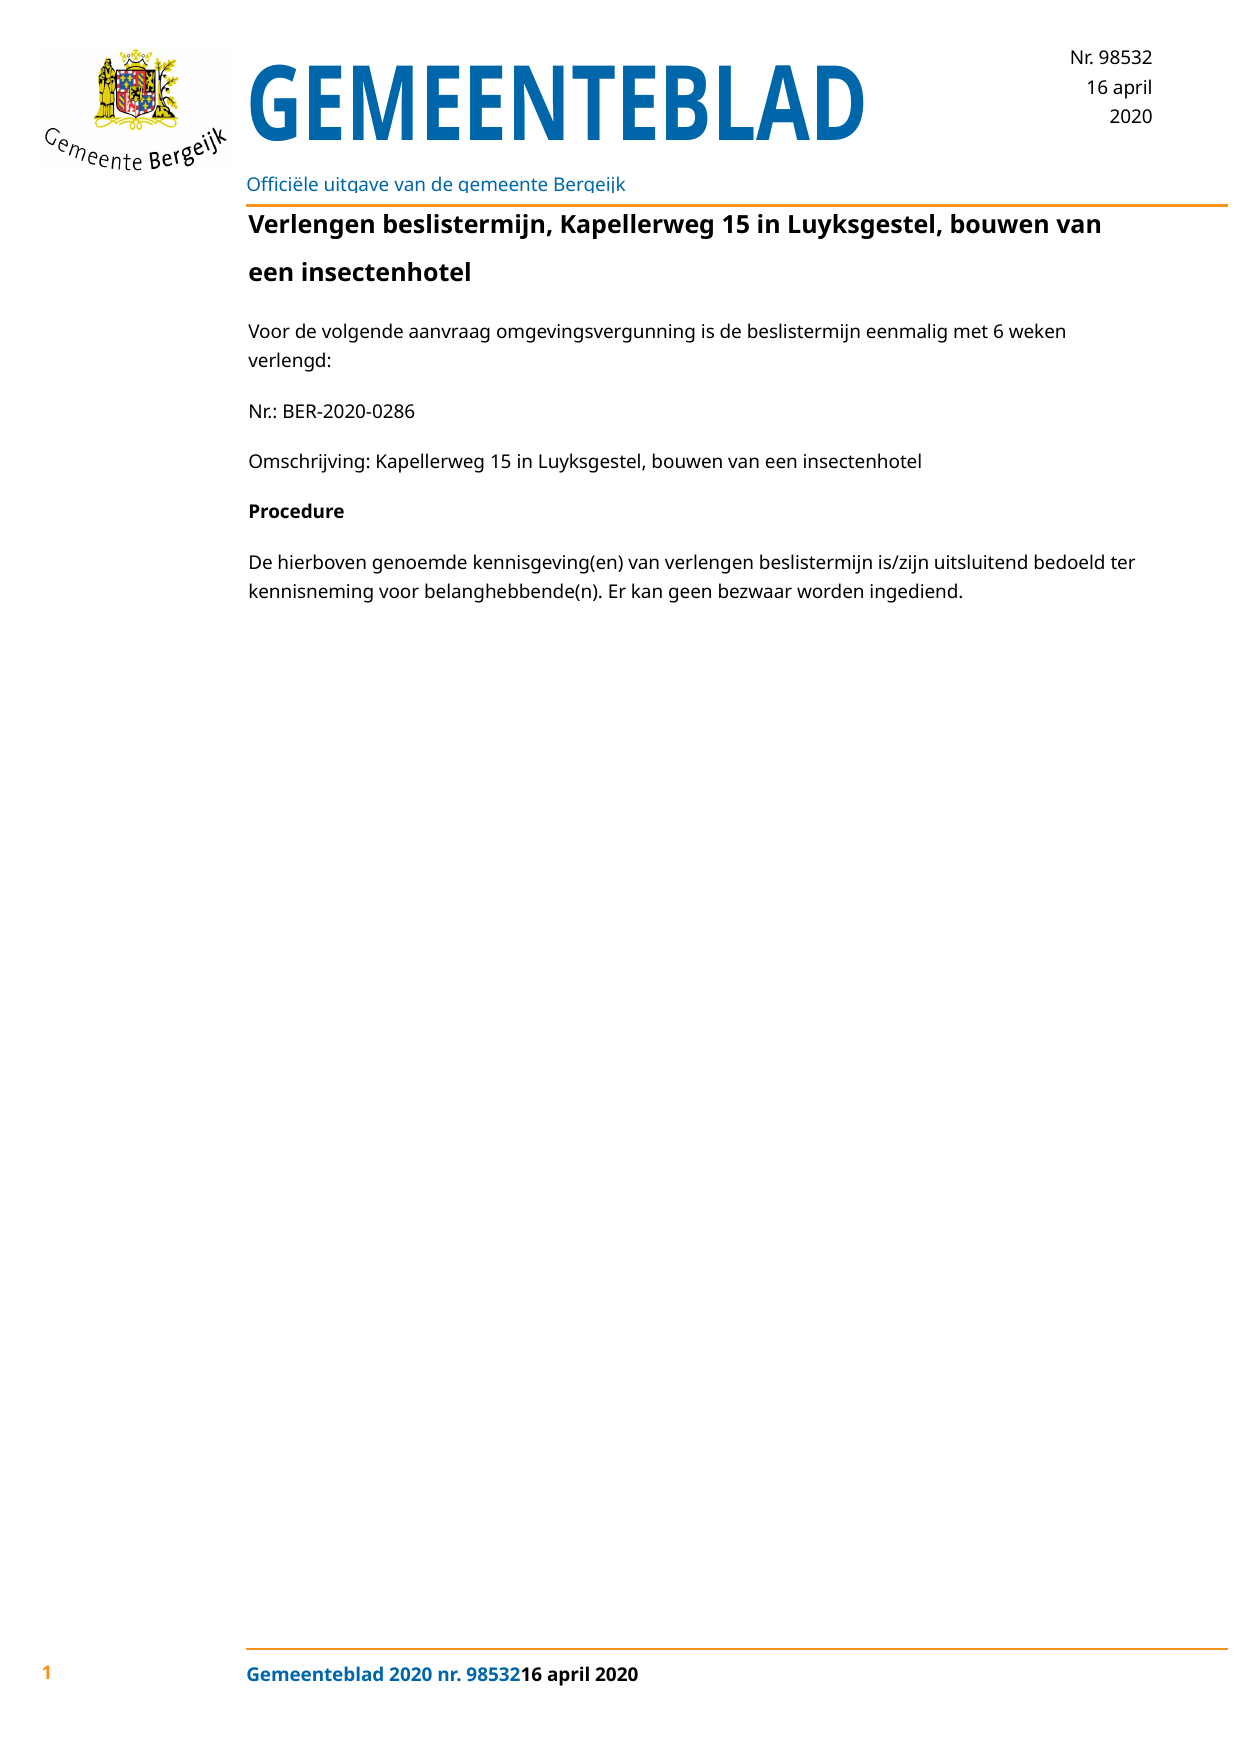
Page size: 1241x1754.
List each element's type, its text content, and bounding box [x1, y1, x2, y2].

picture [41, 47, 231, 172]
text De hierboven genoemde kennisgeving(en) van verlengen beslistermijn is/zijn uitsluitend bedoeld ter kennisneming voor belanghebbende(n). Er kan geen bezwaar worden ingediend. [248, 549, 1152, 604]
text Omschrijving: Kapellerweg 15 in Luyksgestel, bouwen van een insectenhotel [248, 448, 1152, 474]
text Procedure [248, 499, 1152, 524]
text Voor de volgende aanvraag omgevingsvergunning is de beslistermijn eenmalig met 6 weken verlengd: [248, 318, 1152, 373]
text Nr.: BER-2020-0286 [248, 398, 1152, 424]
text Verlengen beslistermijn, Kapellerweg 15 in Luyksgestel, bouwen van een insectenhotel [248, 207, 1152, 288]
